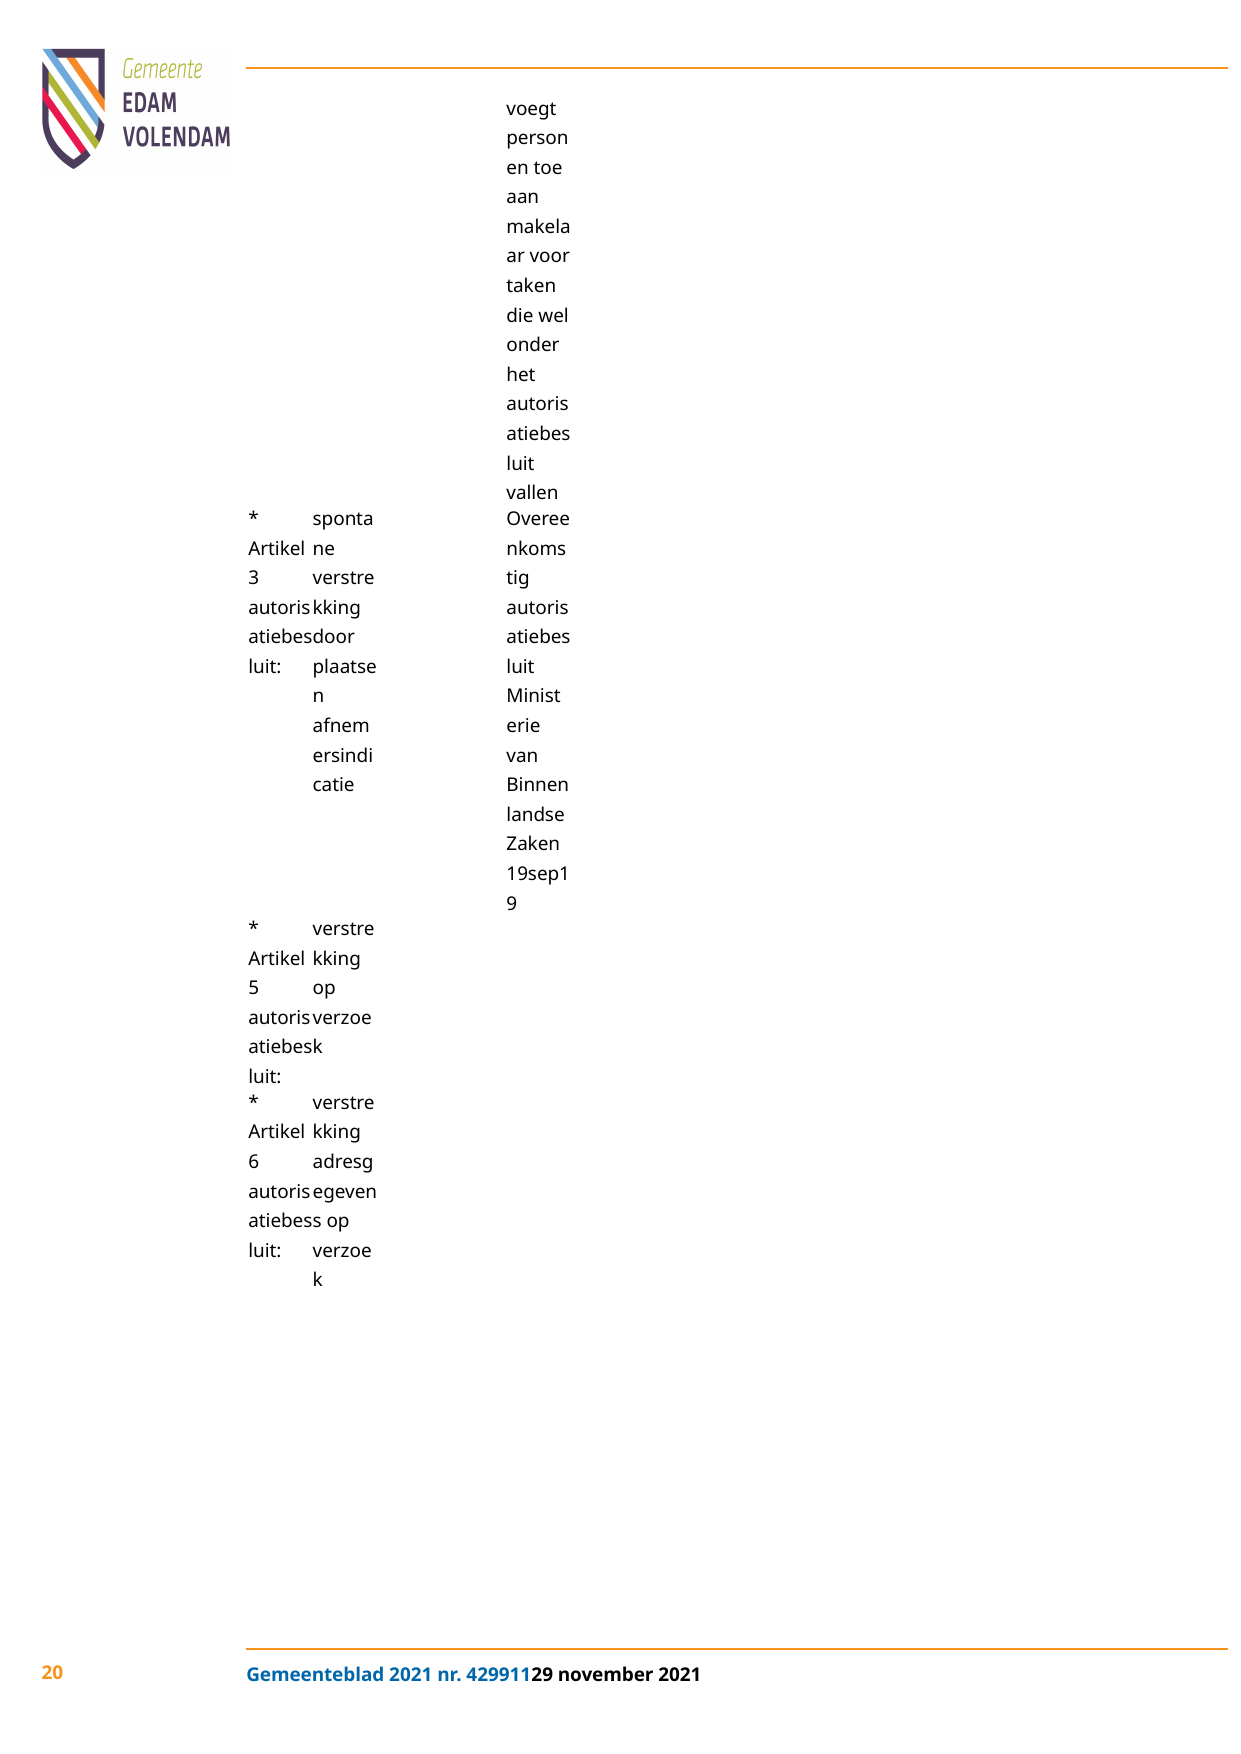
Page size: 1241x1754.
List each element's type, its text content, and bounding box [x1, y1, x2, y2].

table_cell [700, 915, 764, 1089]
table_cell [571, 95, 635, 505]
table_cell [1087, 505, 1152, 915]
table_cell * Artikel 6 autorisatiebesluit: [248, 1089, 312, 1292]
table_cell [635, 915, 700, 1089]
table_cell [764, 95, 829, 505]
table_cell [700, 1089, 764, 1292]
table_cell [1087, 95, 1152, 505]
table_cell [635, 1089, 700, 1292]
table_cell Overeenkomstig autorisatiebesluit Ministerie van Binnenlandse Zaken 19sep19 [506, 505, 571, 915]
table_cell [377, 505, 442, 915]
table_cell spontane verstrekking door plaatsen afnemersindicatie [313, 505, 377, 915]
table_cell [571, 915, 635, 1089]
table_cell [894, 1089, 958, 1292]
table_cell [958, 915, 1022, 1089]
table_cell [377, 95, 442, 505]
table_cell [764, 915, 829, 1089]
table_cell [764, 505, 829, 915]
table_cell [506, 1089, 571, 1292]
table_cell [571, 1089, 635, 1292]
table_cell * Artikel 3 autorisatiebesluit: [248, 505, 312, 915]
table_cell verstrekking adresgegevens op verzoek [313, 1089, 377, 1292]
table_cell [829, 915, 893, 1089]
table_cell verstrekking op verzoek [313, 915, 377, 1089]
table_cell [1087, 1089, 1152, 1292]
table_cell [1087, 915, 1152, 1089]
table_cell [829, 1089, 893, 1292]
picture [41, 47, 231, 172]
table_cell [313, 95, 377, 505]
table_cell [442, 915, 506, 1089]
table_cell [958, 505, 1022, 915]
table_cell voegt personen toe aan makelaar voor taken die wel onder het autorisatiebesluit vallen [506, 95, 571, 505]
table_cell [829, 505, 893, 915]
table_cell [442, 95, 506, 505]
table_cell [442, 1089, 506, 1292]
table_cell [1023, 915, 1087, 1089]
table_cell [894, 915, 958, 1089]
table_cell [700, 505, 764, 915]
table_cell [1023, 505, 1087, 915]
table_cell [635, 95, 700, 505]
table_cell [1023, 1089, 1087, 1292]
table_cell [1023, 95, 1087, 505]
table_cell [506, 915, 571, 1089]
table_cell [894, 505, 958, 915]
table_cell [377, 915, 442, 1089]
table_cell [248, 95, 312, 505]
table_cell [442, 505, 506, 915]
table_cell [635, 505, 700, 915]
table_cell [700, 95, 764, 505]
table_cell [764, 1089, 829, 1292]
table_cell [377, 1089, 442, 1292]
table_cell [958, 95, 1022, 505]
table_cell [829, 95, 893, 505]
table_cell [571, 505, 635, 915]
table_cell * Artikel 5 autorisatiebesluit: [248, 915, 312, 1089]
table_cell [958, 1089, 1022, 1292]
table_cell [894, 95, 958, 505]
